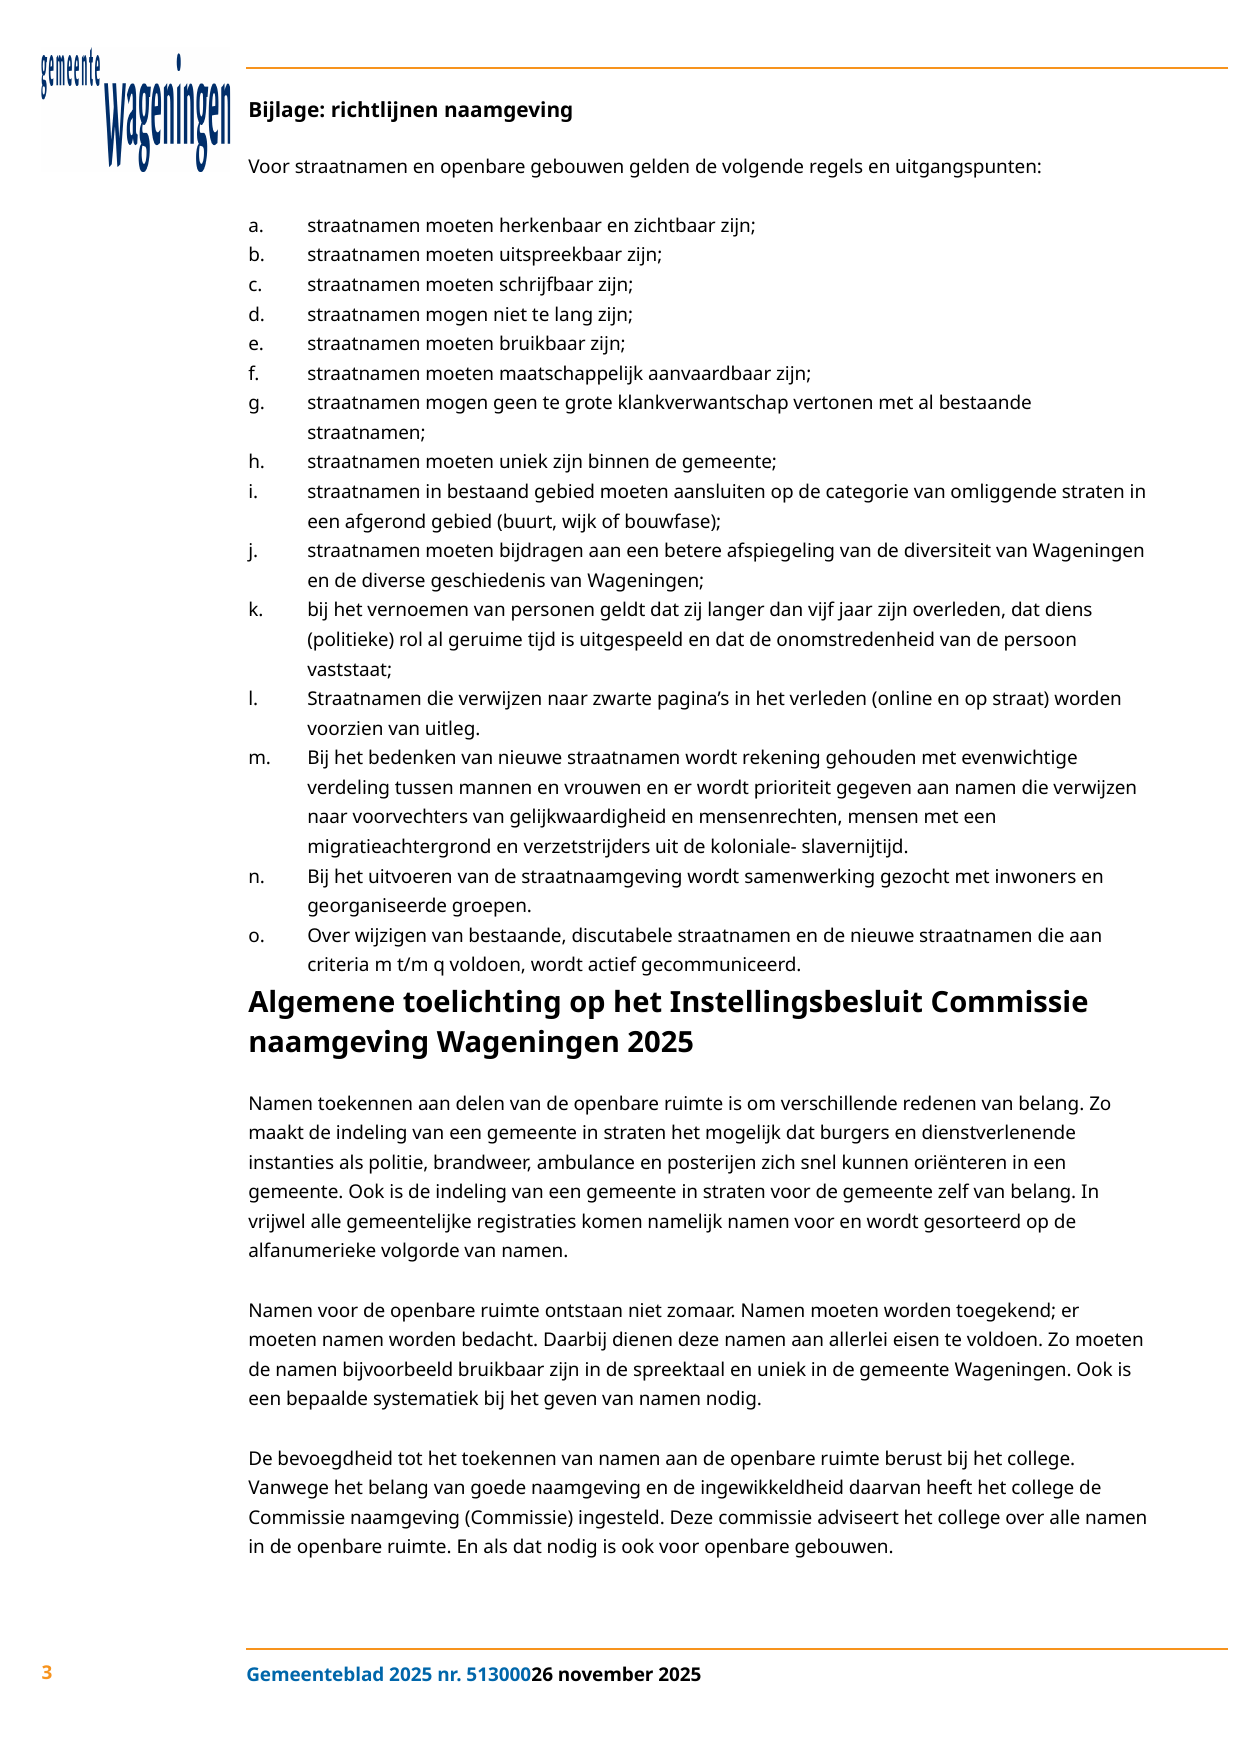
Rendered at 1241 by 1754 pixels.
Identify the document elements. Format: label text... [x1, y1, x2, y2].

list bij het vernoemen van personen geldt dat zij langer dan vijf jaar zijn overleden, dat diens (politieke) rol al geruime tijd is uitgespeeld en dat de onomstredenheid van de persoon vaststaat; [248, 597, 1152, 682]
list straatnamen moeten maatschappelijk aanvaardbaar zijn; [248, 360, 1152, 386]
list straatnamen in bestaand gebied moeten aansluiten op de categorie van omliggende straten in een afgerond gebied (buurt, wijk of bouwfase); [248, 478, 1152, 534]
text De bevoegdheid tot het toekennen van namen aan de openbare ruimte berust bij het college. Vanwege het belang van goede naamgeving en de ingewikkeldheid daarvan heeft het college de Commissie naamgeving (Commissie) ingesteld. Deze commissie adviseert het college over alle namen in de openbare ruimte. En als dat nodig is ook voor openbare gebouwen. [248, 1445, 1152, 1559]
list Straatnamen die verwijzen naar zwarte pagina’s in het verleden (online en op straat) worden voorzien van uitleg. [248, 685, 1152, 741]
list straatnamen moeten uniek zijn binnen de gemeente; [248, 449, 1152, 474]
text Namen voor de openbare ruimte ontstaan niet zomaar. Namen moeten worden toegekend; er moeten namen worden bedacht. Daarbij dienen deze namen aan allerlei eisen te voldoen. Zo moeten de namen bijvoorbeeld bruikbaar zijn in de spreektaal en uniek in de gemeente Wageningen. Ook is een bepaalde systematiek bij het geven van namen nodig. [248, 1297, 1152, 1411]
text Voor straatnamen en openbare gebouwen gelden de volgende regels en uitgangspunten: [248, 153, 1152, 179]
text Algemene toelichting op het Instellingsbesluit Commissie naamgeving Wageningen 2025 [248, 981, 1152, 1061]
text Bijlage: richtlijnen naamgeving [248, 95, 1152, 123]
list Bij het bedenken van nieuwe straatnamen wordt rekening gehouden met evenwichtige verdeling tussen mannen en vrouwen en er wordt prioriteit gegeven aan namen die verwijzen naar voorvechters van gelijkwaardigheid en mensenrechten, mensen met een migratieachtergrond en verzetstrijders uit de koloniale- slavernijtijd. [248, 744, 1152, 859]
list straatnamen moeten uitspreekbaar zijn; [248, 242, 1152, 267]
picture [41, 47, 231, 172]
list straatnamen moeten bruikbaar zijn; [248, 330, 1152, 356]
list straatnamen moeten schrijfbaar zijn; [248, 271, 1152, 297]
list straatnamen mogen niet te lang zijn; [248, 301, 1152, 327]
list straatnamen moeten bijdragen aan een betere afspiegeling van de diversiteit van Wageningen en de diverse geschiedenis van Wageningen; [248, 537, 1152, 593]
text Namen toekennen aan delen van de openbare ruimte is om verschillende redenen van belang. Zo maakt de indeling van een gemeente in straten het mogelijk dat burgers en dienstverlenende instanties als politie, brandweer, ambulance en posterijen zich snel kunnen oriënteren in een gemeente. Ook is de indeling van een gemeente in straten voor de gemeente zelf van belang. In vrijwel alle gemeentelijke registraties komen namelijk namen voor en wordt gesorteerd op de alfanumerieke volgorde van namen. [248, 1090, 1152, 1263]
list straatnamen mogen geen te grote klankverwantschap vertonen met al bestaande straatnamen; [248, 389, 1152, 445]
list Bij het uitvoeren van de straatnaamgeving wordt samenwerking gezocht met inwoners en georganiseerde groepen. [248, 863, 1152, 918]
list Over wijzigen van bestaande, discutabele straatnamen en de nieuwe straatnamen die aan criteria m t/m q voldoen, wordt actief gecommuniceerd. [248, 922, 1152, 977]
list straatnamen moeten herkenbaar en zichtbaar zijn; [248, 212, 1152, 238]
